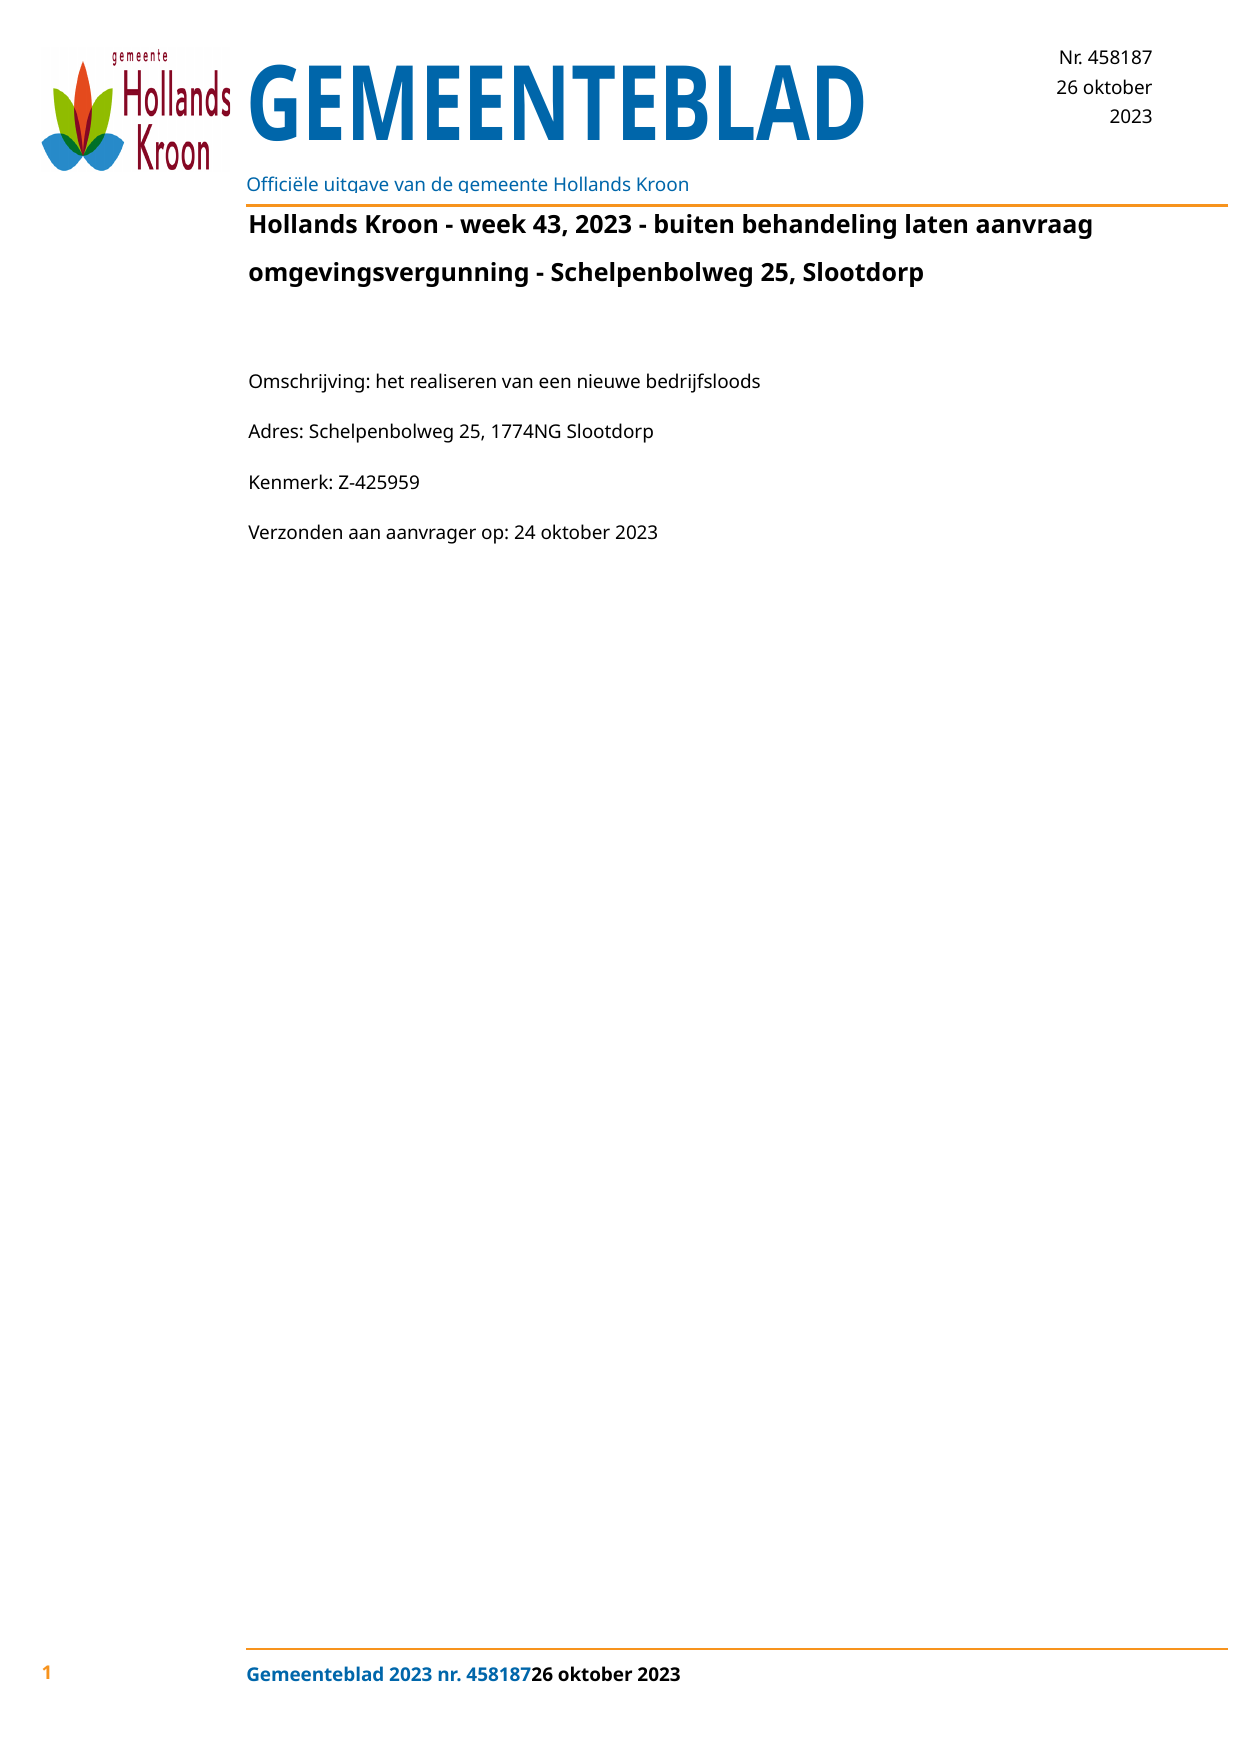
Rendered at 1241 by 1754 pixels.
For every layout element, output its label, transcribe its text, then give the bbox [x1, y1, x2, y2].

text Hollands Kroon - week 43, 2023 - buiten behandeling laten aanvraag omgevingsvergunning - Schelpenbolweg 25, Slootdorp [248, 207, 1152, 288]
text Kenmerk: Z-425959 [248, 469, 1152, 495]
text Adres: Schelpenbolweg 25, 1774NG Slootdorp [248, 419, 1152, 444]
text Verzonden aan aanvrager op: 24 oktober 2023 [248, 519, 1152, 545]
text Omschrijving: het realiseren van een nieuwe bedrijfsloods [248, 368, 1152, 394]
picture [41, 47, 231, 172]
